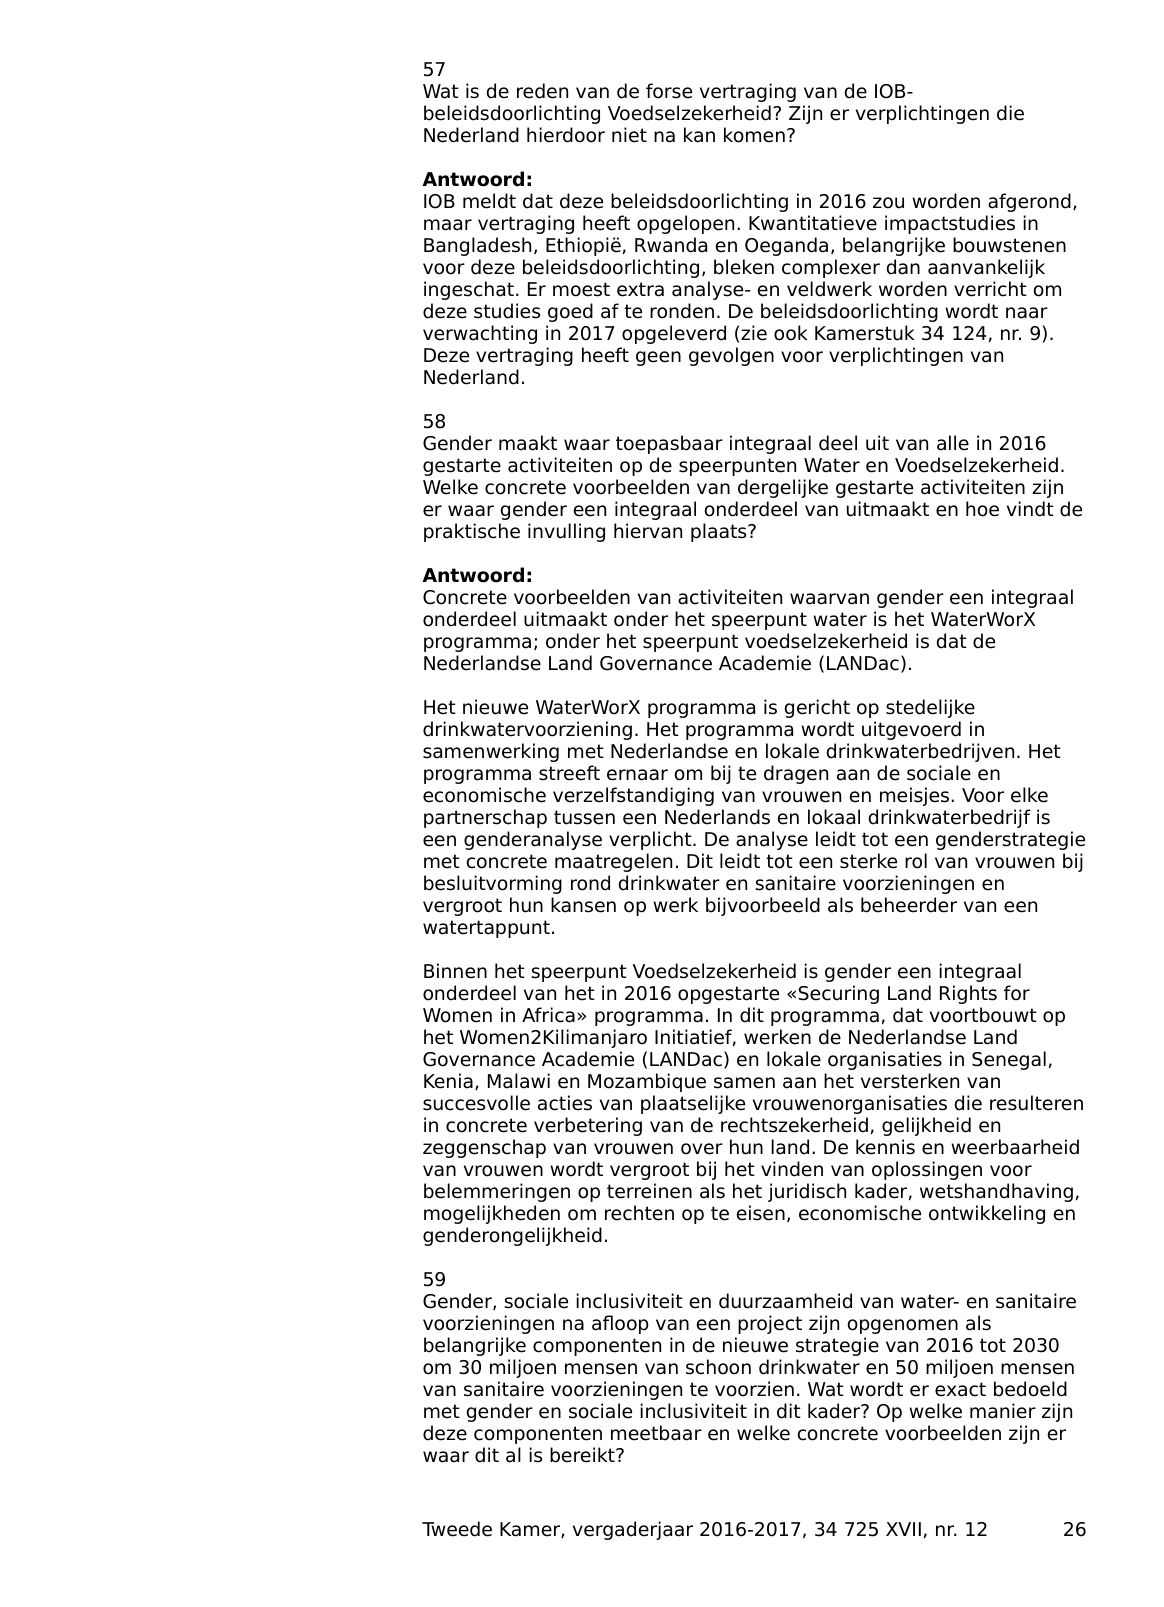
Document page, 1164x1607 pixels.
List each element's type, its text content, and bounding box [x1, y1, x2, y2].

text Wat is de reden van de forse vertraging van de IOB-beleidsdoorlichting Voedselzekerheid? Zijn er verplichtingen die Nederland hierdoor niet na kan komen? [422, 81, 1087, 147]
text Binnen het speerpunt Voedselzekerheid is gender een integraal onderdeel van het in 2016 opgestarte «Securing Land Rights for Women in Africa» programma. In dit programma, dat voortbouwt op het Women2Kilimanjaro Initiatief, werken de Nederlandse Land Governance Academie (LANDac) en lokale organisaties in Senegal, Kenia, Malawi en Mozambique samen aan het versterken van succesvolle acties van plaatselijke vrouwenorganisaties die resulteren in concrete verbetering van de rechtszekerheid, gelijkheid en zeggenschap van vrouwen over hun land. De kennis en weerbaarheid van vrouwen wordt vergroot bij het vinden van oplossingen voor belemmeringen op terreinen als het juridisch kader, wetshandhaving, mogelijkheden om rechten op te eisen, economische ontwikkeling en genderongelijkheid. [422, 961, 1087, 1247]
text 58 [422, 411, 1087, 433]
text Concrete voorbeelden van activiteiten waarvan gender een integraal onderdeel uitmaakt onder het speerpunt water is het WaterWorX programma; onder het speerpunt voedselzekerheid is dat de Nederlandse Land Governance Academie (LANDac). [422, 587, 1087, 675]
text Gender maakt waar toepasbaar integraal deel uit van alle in 2016 gestarte activiteiten op de speerpunten Water en Voedselzekerheid. Welke concrete voorbeelden van dergelijke gestarte activiteiten zijn er waar gender een integraal onderdeel van uitmaakt en hoe vindt de praktische invulling hiervan plaats? [422, 433, 1087, 543]
text Antwoord: [422, 169, 1087, 191]
text IOB meldt dat deze beleidsdoorlichting in 2016 zou worden afgerond, maar vertraging heeft opgelopen. Kwantitatieve impactstudies in Bangladesh, Ethiopië, Rwanda en Oeganda, belangrijke bouwstenen voor deze beleidsdoorlichting, bleken complexer dan aanvankelijk ingeschat. Er moest extra analyse- en veldwerk worden verricht om deze studies goed af te ronden. De beleidsdoorlichting wordt naar verwachting in 2017 opgeleverd (zie ook Kamerstuk 34 124, nr. 9). Deze vertraging heeft geen gevolgen voor verplichtingen van Nederland. [422, 191, 1087, 389]
text Gender, sociale inclusiviteit en duurzaamheid van water- en sanitaire voorzieningen na afloop van een project zijn opgenomen als belangrijke componenten in de nieuwe strategie van 2016 tot 2030 om 30 miljoen mensen van schoon drinkwater en 50 miljoen mensen van sanitaire voorzieningen te voorzien. Wat wordt er exact bedoeld met gender en sociale inclusiviteit in dit kader? Op welke manier zijn deze componenten meetbaar en welke concrete voorbeelden zijn er waar dit al is bereikt? [422, 1291, 1087, 1467]
text 59 [422, 1269, 1087, 1291]
text 57 [422, 59, 1087, 81]
text Antwoord: [422, 565, 1087, 587]
text Het nieuwe WaterWorX programma is gericht op stedelijke drinkwatervoorziening. Het programma wordt uitgevoerd in samenwerking met Nederlandse en lokale drinkwaterbedrijven. Het programma streeft ernaar om bij te dragen aan de sociale en economische verzelfstandiging van vrouwen en meisjes. Voor elke partnerschap tussen een Nederlands en lokaal drinkwaterbedrijf is een genderanalyse verplicht. De analyse leidt tot een genderstrategie met concrete maatregelen. Dit leidt tot een sterke rol van vrouwen bij besluitvorming rond drinkwater en sanitaire voorzieningen en vergroot hun kansen op werk bijvoorbeeld als beheerder van een watertappunt. [422, 697, 1087, 939]
